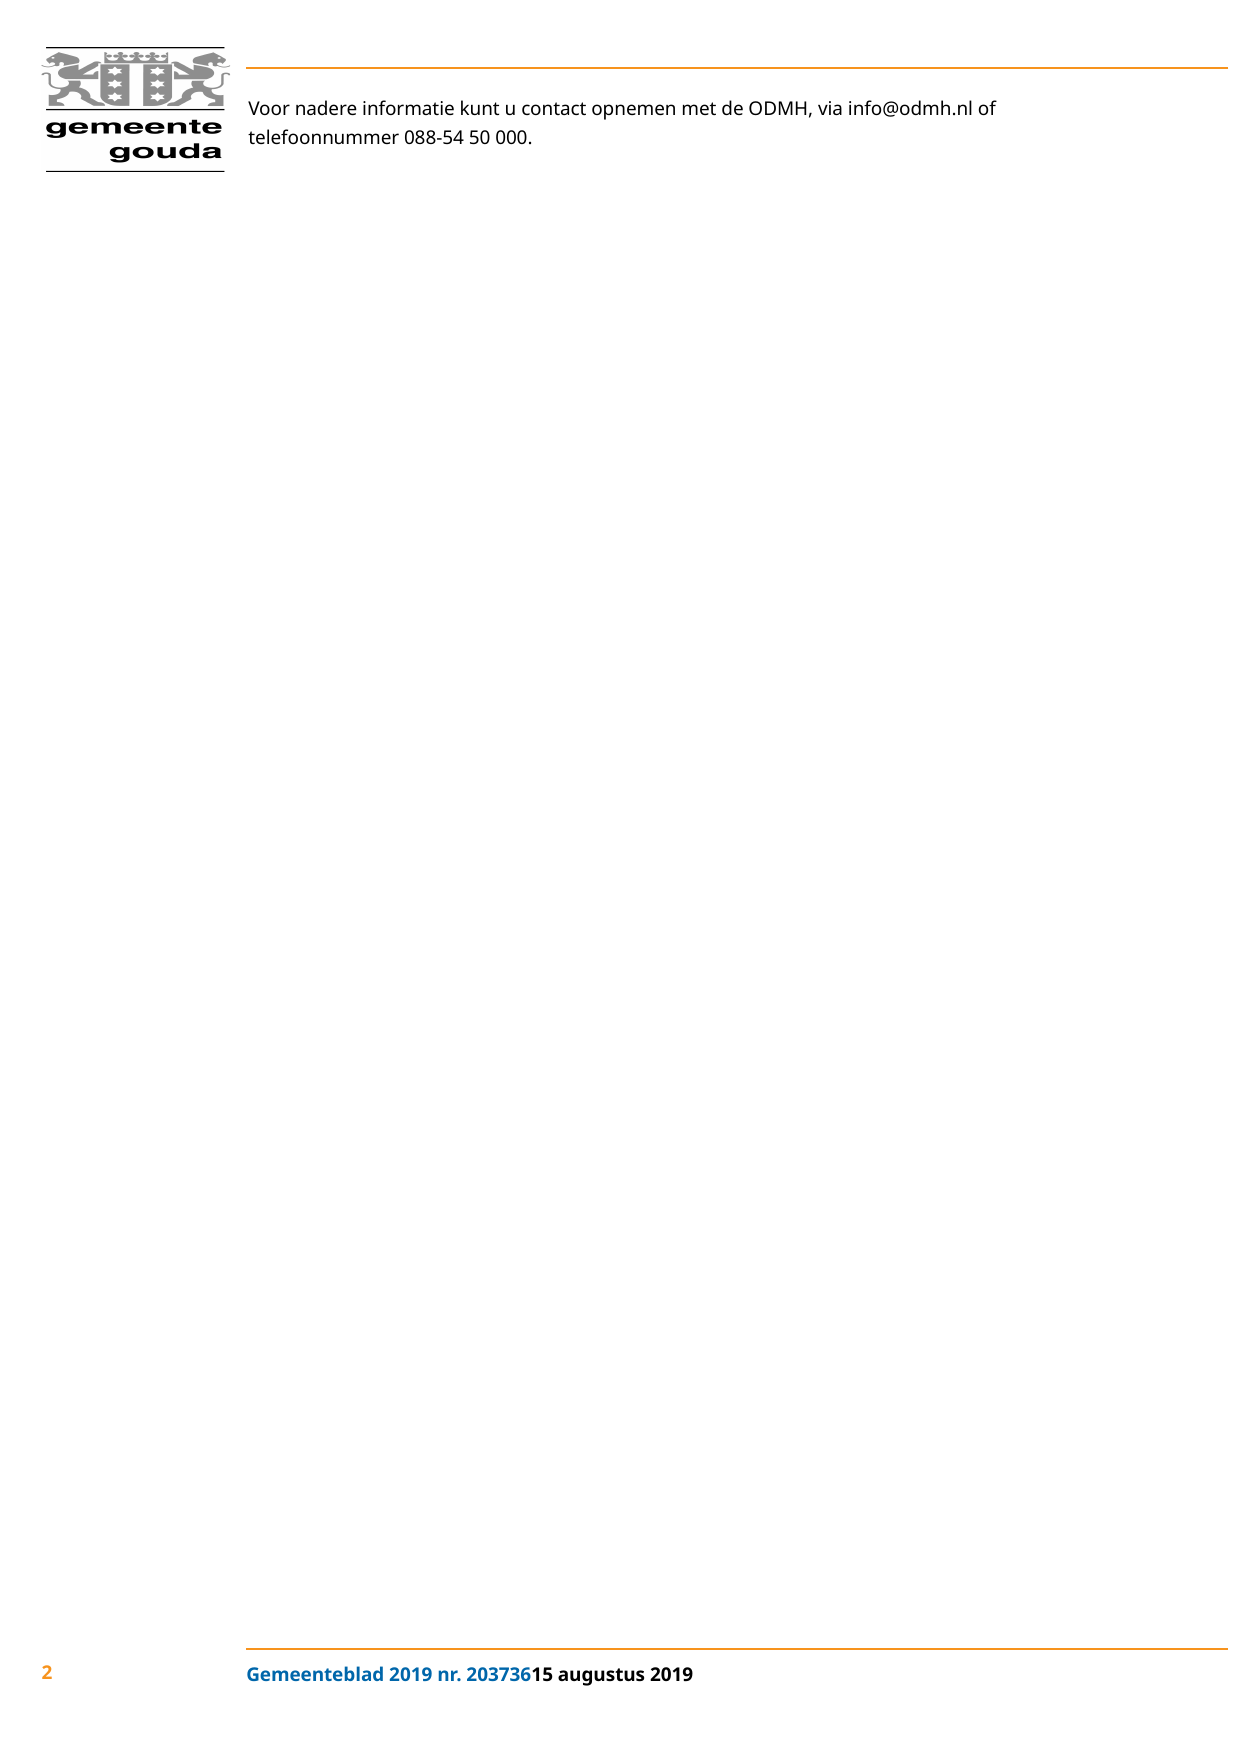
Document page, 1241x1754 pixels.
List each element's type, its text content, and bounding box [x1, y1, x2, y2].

text Voor nadere informatie kunt u contact opnemen met de ODMH, via info@odmh.nl of telefoonnummer 088-54 50 000. [248, 95, 1152, 150]
picture [41, 47, 231, 172]
